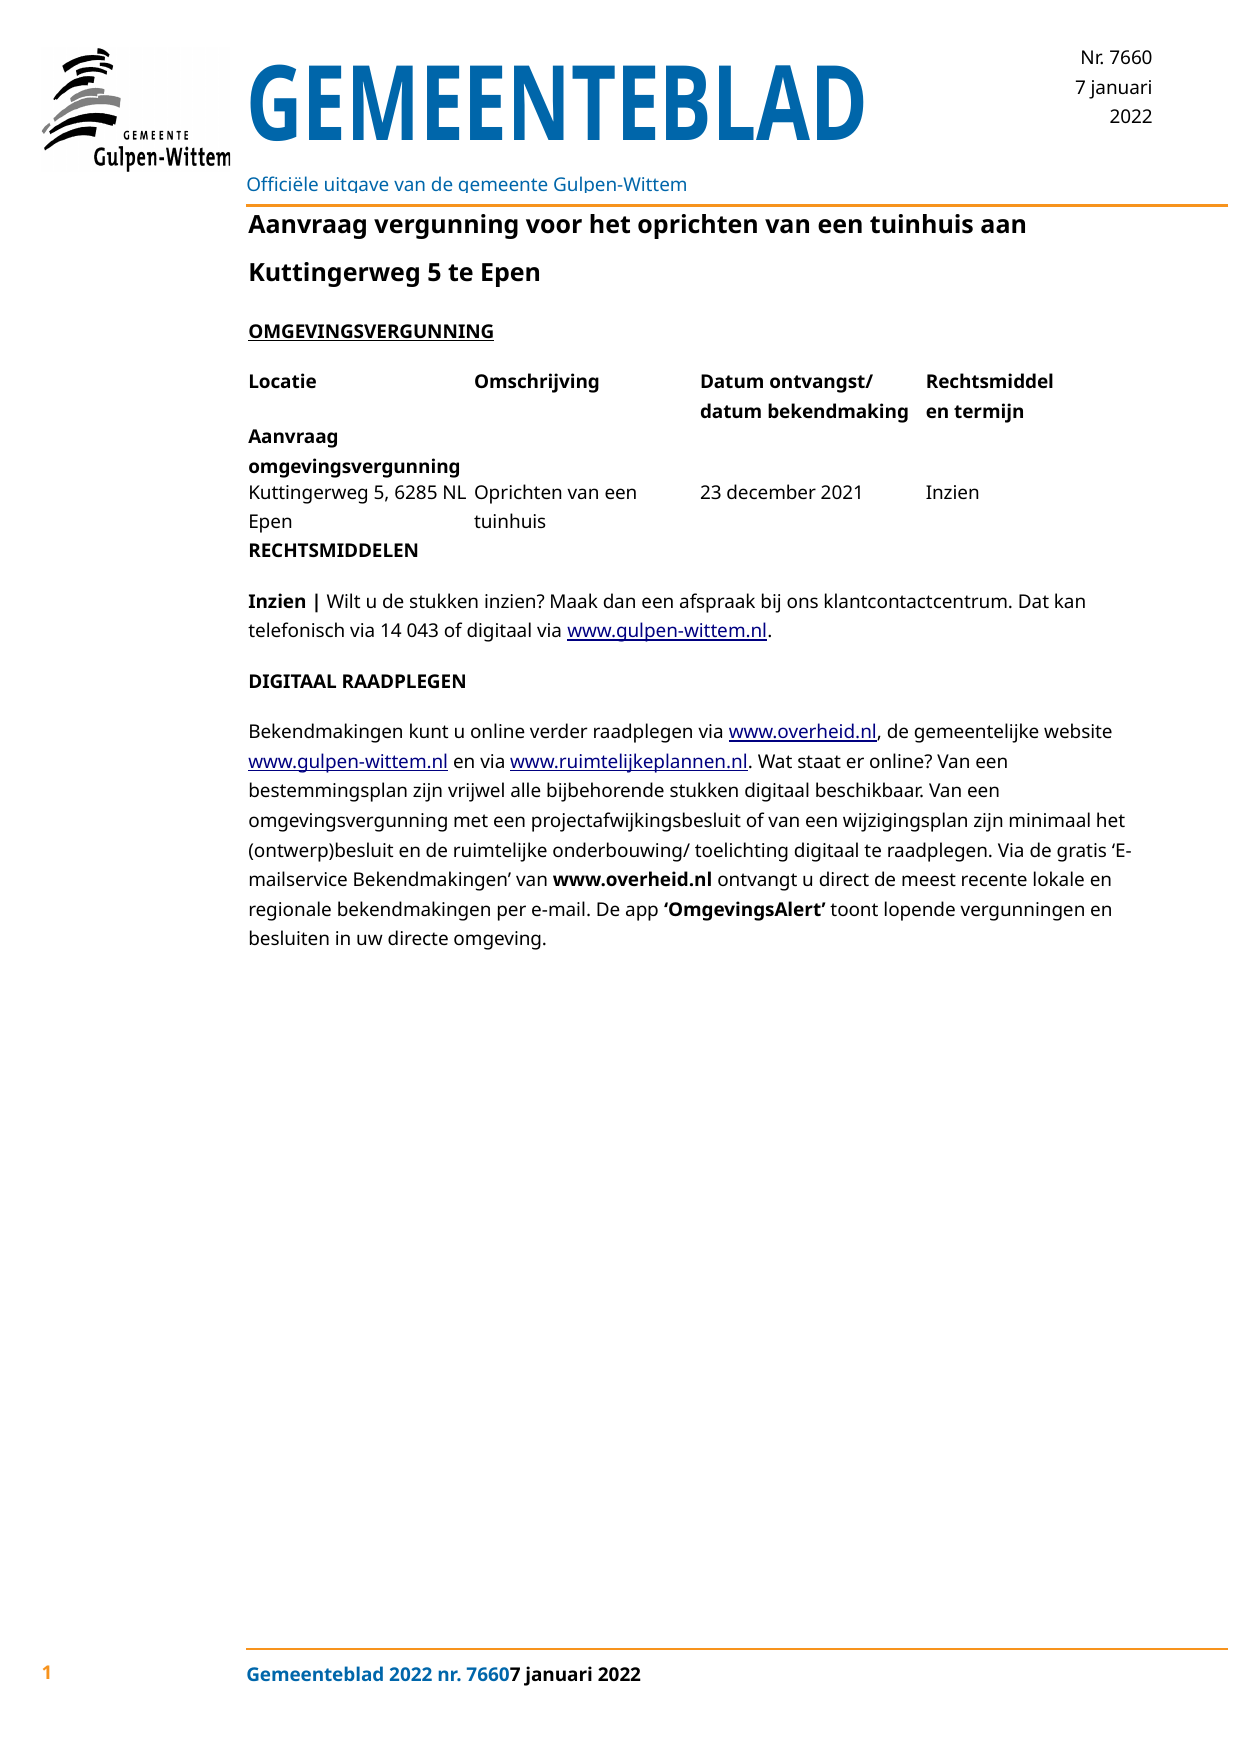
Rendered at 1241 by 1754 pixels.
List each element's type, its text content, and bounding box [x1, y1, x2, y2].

text Aanvraag vergunning voor het oprichten van een tuinhuis aan Kuttingerweg 5 te Epen [248, 207, 1152, 288]
text OMGEVINGSVERGUNNING [248, 318, 1152, 344]
table_header Omschrijving [474, 369, 700, 424]
table_header Locatie [248, 369, 474, 424]
picture [41, 47, 231, 172]
table_header Datum ontvangst/ datum bekendmaking [700, 369, 926, 424]
table_cell Oprichten van een tuinhuis [474, 479, 700, 534]
table_cell [474, 424, 700, 479]
table_header Rechtsmiddel en termijn [926, 369, 1152, 424]
table_cell 23 december 2021 [700, 479, 926, 534]
text Inzien | Wilt u de stukken inzien? Maak dan een afspraak bij ons klantcontactcentrum. Dat kan telefonisch via 14 043 of digitaal via www.gulpen-wittem.nl. [248, 588, 1152, 643]
table_cell Inzien [926, 479, 1152, 534]
text RECHTSMIDDELEN [248, 538, 1152, 563]
table_cell Kuttingerweg 5, 6285 NL Epen [248, 479, 474, 534]
table_cell [700, 424, 926, 479]
table_cell Aanvraag omgevingsvergunning [248, 424, 474, 479]
text Bekendmakingen kunt u online verder raadplegen via www.overheid.nl, de gemeentelijke website www.gulpen-wittem.nl en via www.ruimtelijkeplannen.nl. Wat staat er online? Van een bestemmingsplan zijn vrijwel alle bijbehorende stukken digitaal beschikbaar. Van een omgevingsvergunning met een projectafwijkingsbesluit of van een wijzigingsplan zijn minimaal het (ontwerp)besluit en de ruimtelijke onderbouwing/ toelichting digitaal te raadplegen. Via de gratis ‘E-mailservice Bekendmakingen’ van www.overheid.nl ontvangt u direct de meest recente lokale en regionale bekendmakingen per e-mail. De app ‘OmgevingsAlert’ toont lopende vergunningen en besluiten in uw directe omgeving. [248, 718, 1152, 951]
text DIGITAAL RAADPLEGEN [248, 668, 1152, 694]
table_cell [926, 424, 1152, 479]
